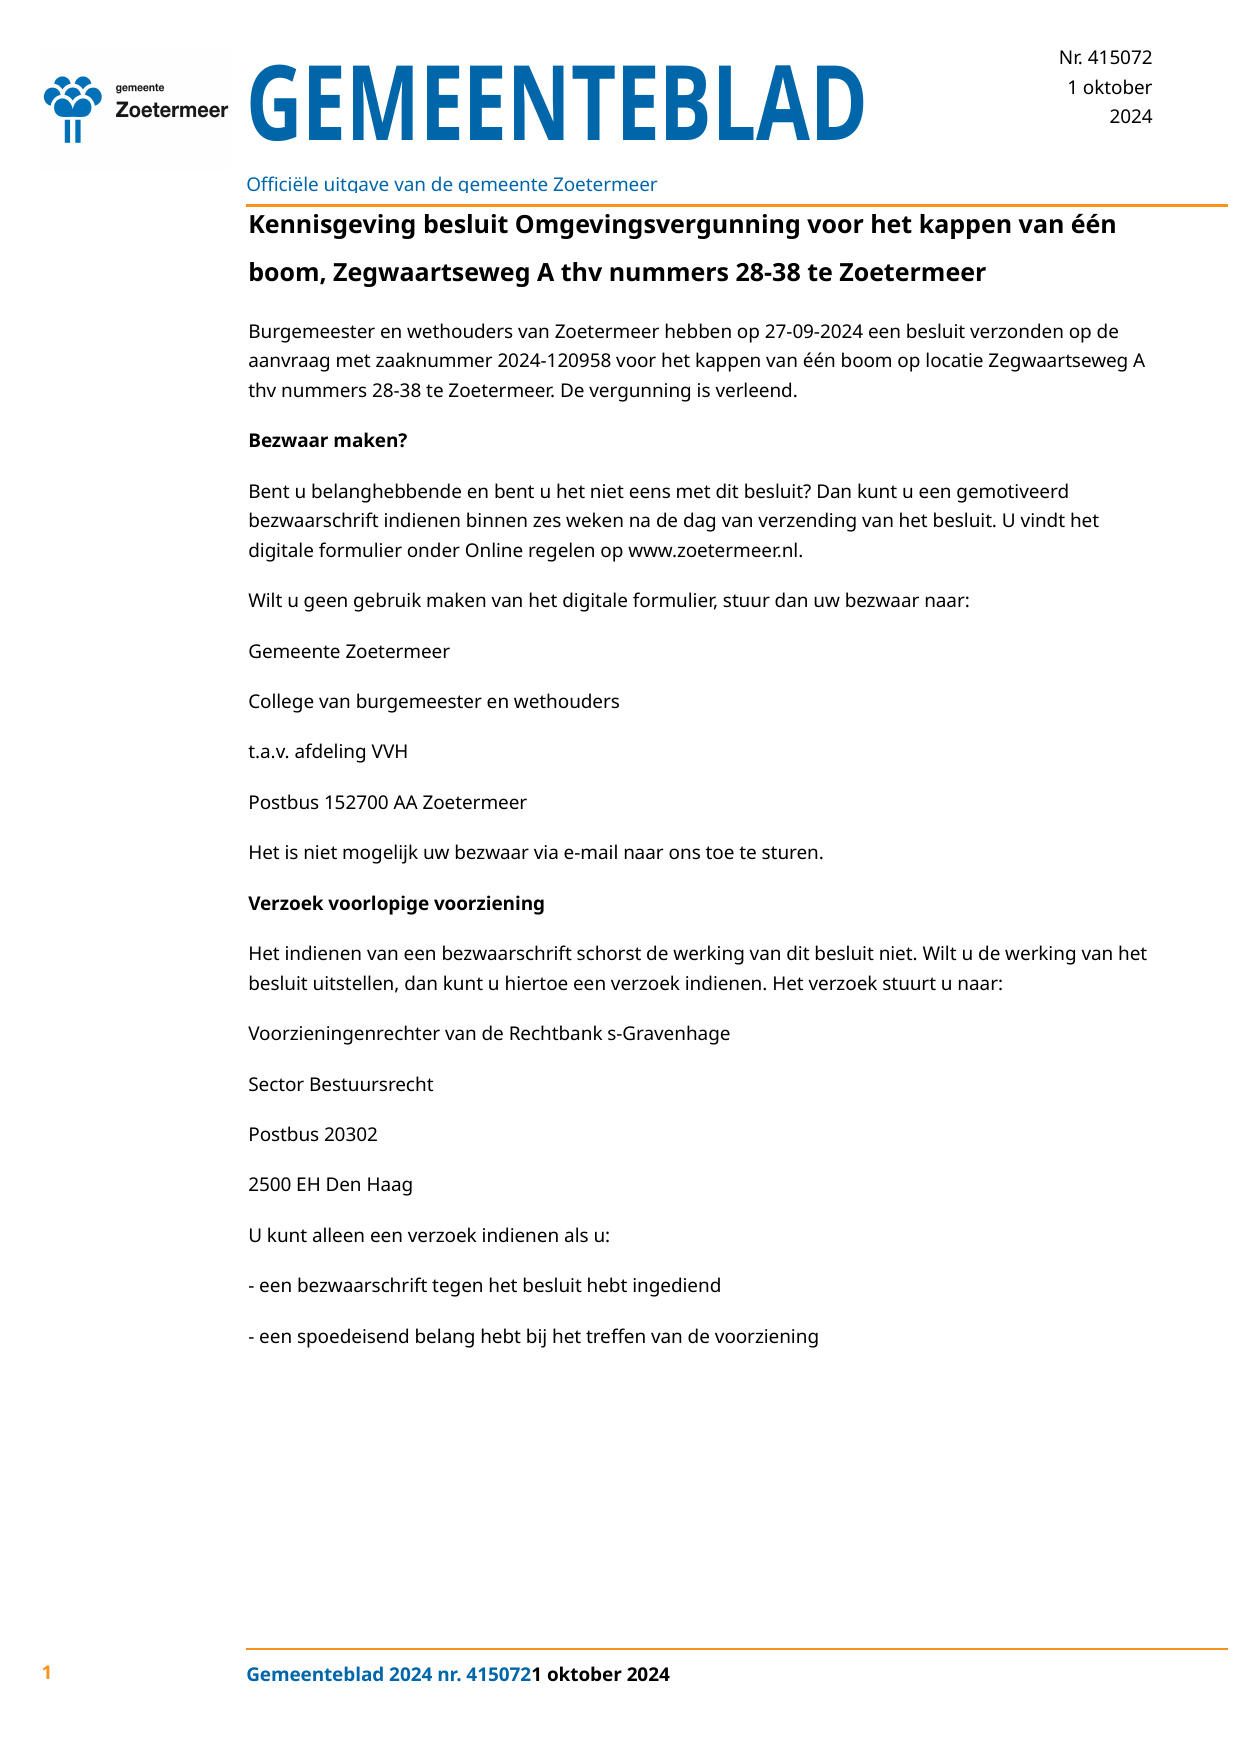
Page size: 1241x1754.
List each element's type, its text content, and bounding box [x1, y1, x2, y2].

text - een spoedeisend belang hebt bij het treffen van de voorziening [248, 1323, 1152, 1349]
text Wilt u geen gebruik maken van het digitale formulier, stuur dan uw bezwaar naar: [248, 587, 1152, 613]
text Gemeente Zoetermeer [248, 638, 1152, 664]
text - een bezwaarschrift tegen het besluit hebt ingediend [248, 1272, 1152, 1298]
picture [41, 47, 231, 172]
text Postbus 152700 AA Zoetermeer [248, 789, 1152, 815]
text Het indienen van een bezwaarschrift schorst de werking van dit besluit niet. Wilt u de werking van het besluit uitstellen, dan kunt u hiertoe een verzoek indienen. Het verzoek stuurt u naar: [248, 940, 1152, 996]
text 2500 EH Den Haag [248, 1172, 1152, 1197]
text Kennisgeving besluit Omgevingsvergunning voor het kappen van één boom, Zegwaartseweg A thv nummers 28-38 te Zoetermeer [248, 207, 1152, 288]
text Bezwaar maken? [248, 427, 1152, 453]
text Verzoek voorlopige voorziening [248, 890, 1152, 916]
text Burgemeester en wethouders van Zoetermeer hebben op 27-09-2024 een besluit verzonden op de aanvraag met zaaknummer 2024-120958 voor het kappen van één boom op locatie Zegwaartseweg A thv nummers 28-38 te Zoetermeer. De vergunning is verleend. [248, 318, 1152, 403]
text Bent u belanghebbende en bent u het niet eens met dit besluit? Dan kunt u een gemotiveerd bezwaarschrift indienen binnen zes weken na de dag van verzending van het besluit. U vindt het digitale formulier onder Online regelen op www.zoetermeer.nl. [248, 478, 1152, 563]
text U kunt alleen een verzoek indienen als u: [248, 1222, 1152, 1248]
text Sector Bestuursrecht [248, 1071, 1152, 1097]
text Postbus 20302 [248, 1121, 1152, 1147]
text Voorzieningenrechter van de Rechtbank s-Gravenhage [248, 1020, 1152, 1046]
text t.a.v. afdeling VVH [248, 739, 1152, 764]
text Het is niet mogelijk uw bezwaar via e-mail naar ons toe te sturen. [248, 839, 1152, 865]
text College van burgemeester en wethouders [248, 688, 1152, 714]
